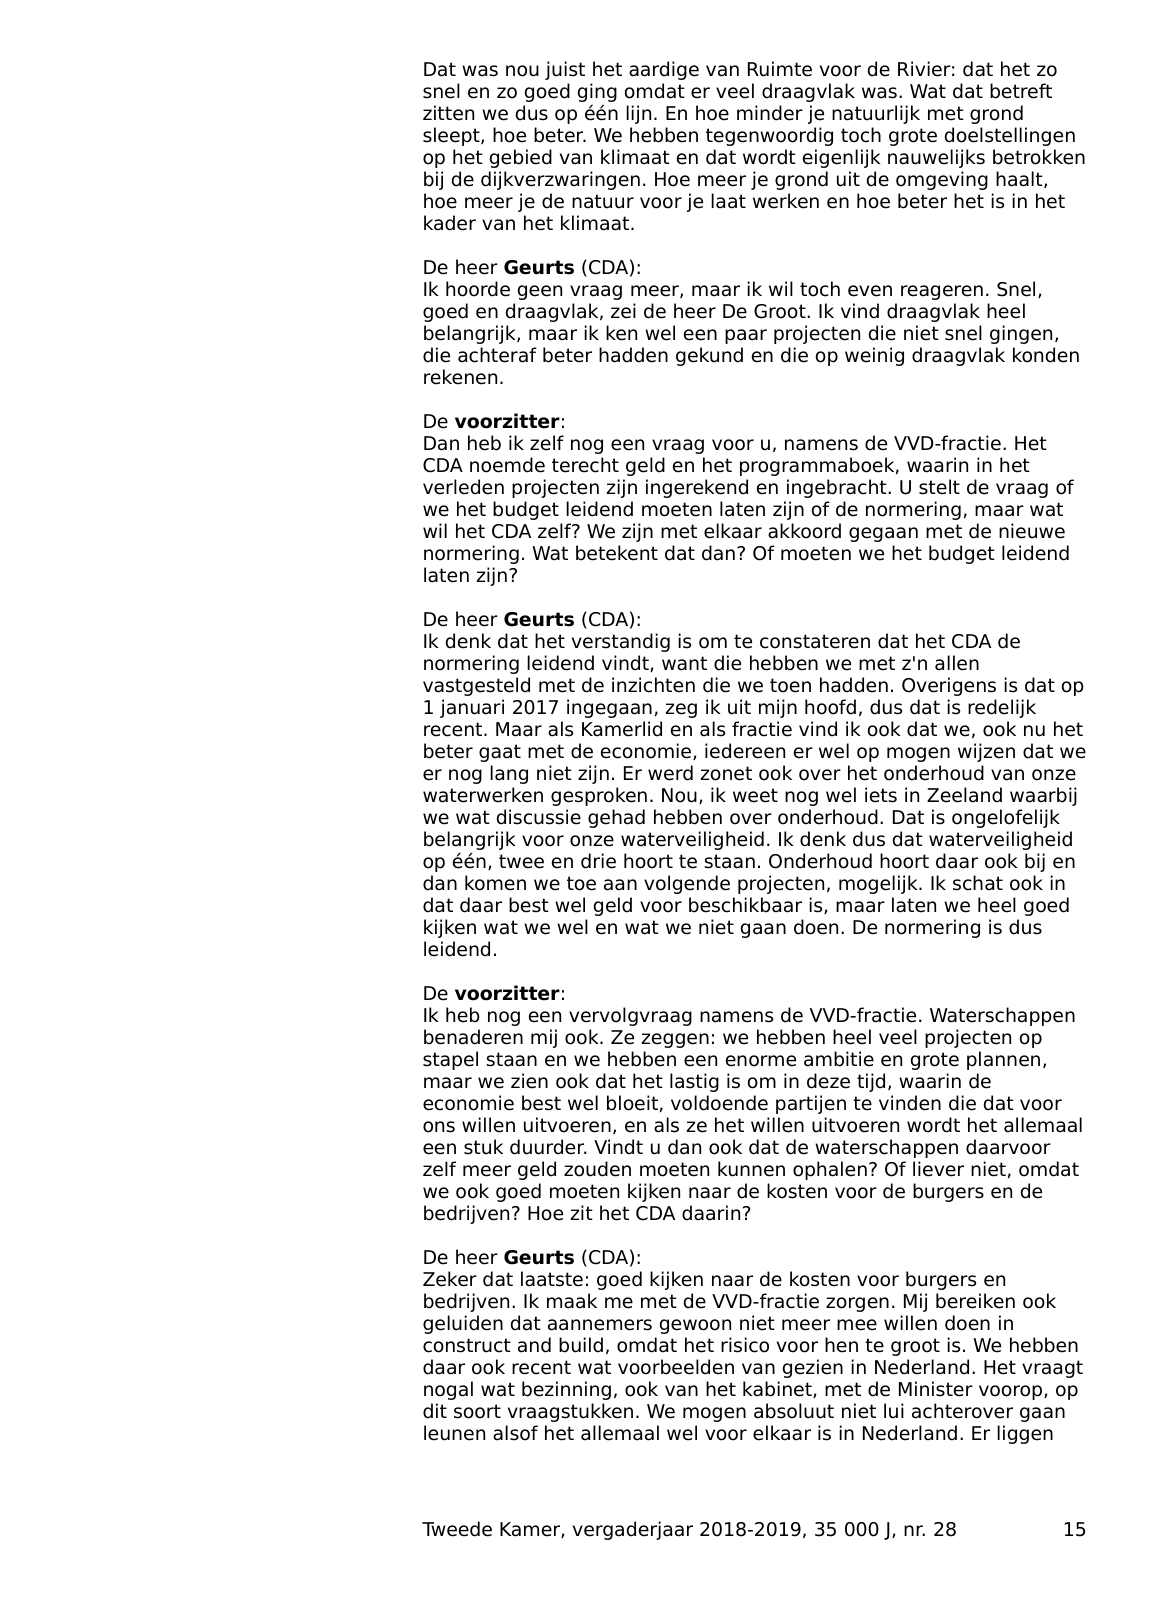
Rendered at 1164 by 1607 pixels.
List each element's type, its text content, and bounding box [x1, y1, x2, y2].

text De heer Geurts (CDA): [422, 257, 1087, 279]
text Dat was nou juist het aardige van Ruimte voor de Rivier: dat het zo snel en zo goed ging omdat er veel draagvlak was. Wat dat betreft zitten we dus op één lijn. En hoe minder je natuurlijk met grond sleept, hoe beter. We hebben tegenwoordig toch grote doelstellingen op het gebied van klimaat en dat wordt eigenlijk nauwelijks betrokken bij de dijkverzwaringen. Hoe meer je grond uit de omgeving haalt, hoe meer je de natuur voor je laat werken en hoe beter het is in het kader van het klimaat. [422, 59, 1087, 235]
text Ik denk dat het verstandig is om te constateren dat het CDA de normering leidend vindt, want die hebben we met z'n allen vastgesteld met de inzichten die we toen hadden. Overigens is dat op 1 januari 2017 ingegaan, zeg ik uit mijn hoofd, dus dat is redelijk recent. Maar als Kamerlid en als fractie vind ik ook dat we, ook nu het beter gaat met de economie, iedereen er wel op mogen wijzen dat we er nog lang niet zijn. Er werd zonet ook over het onderhoud van onze waterwerken gesproken. Nou, ik weet nog wel iets in Zeeland waarbij we wat discussie gehad hebben over onderhoud. Dat is ongelofelijk belangrijk voor onze waterveiligheid. Ik denk dus dat waterveiligheid op één, twee en drie hoort te staan. Onderhoud hoort daar ook bij en dan komen we toe aan volgende projecten, mogelijk. Ik schat ook in dat daar best wel geld voor beschikbaar is, maar laten we heel goed kijken wat we wel en wat we niet gaan doen. De normering is dus leidend. [422, 631, 1087, 961]
text De voorzitter: [422, 983, 1087, 1005]
text Dan heb ik zelf nog een vraag voor u, namens de VVD-fractie. Het CDA noemde terecht geld en het programmaboek, waarin in het verleden projecten zijn ingerekend en ingebracht. U stelt de vraag of we het budget leidend moeten laten zijn of de normering, maar wat wil het CDA zelf? We zijn met elkaar akkoord gegaan met de nieuwe normering. Wat betekent dat dan? Of moeten we het budget leidend laten zijn? [422, 433, 1087, 587]
text Ik hoorde geen vraag meer, maar ik wil toch even reageren. Snel, goed en draagvlak, zei de heer De Groot. Ik vind draagvlak heel belangrijk, maar ik ken wel een paar projecten die niet snel gingen, die achteraf beter hadden gekund en die op weinig draagvlak konden rekenen. [422, 279, 1087, 389]
text De heer Geurts (CDA): [422, 1247, 1087, 1269]
text Ik heb nog een vervolgvraag namens de VVD-fractie. Waterschappen benaderen mij ook. Ze zeggen: we hebben heel veel projecten op stapel staan en we hebben een enorme ambitie en grote plannen, maar we zien ook dat het lastig is om in deze tijd, waarin de economie best wel bloeit, voldoende partijen te vinden die dat voor ons willen uitvoeren, en als ze het willen uitvoeren wordt het allemaal een stuk duurder. Vindt u dan ook dat de waterschappen daarvoor zelf meer geld zouden moeten kunnen ophalen? Of liever niet, omdat we ook goed moeten kijken naar de kosten voor de burgers en de bedrijven? Hoe zit het CDA daarin? [422, 1005, 1087, 1225]
text De voorzitter: [422, 411, 1087, 433]
text Zeker dat laatste: goed kijken naar de kosten voor burgers en bedrijven. Ik maak me met de VVD-fractie zorgen. Mij bereiken ook geluiden dat aannemers gewoon niet meer mee willen doen in construct and build, omdat het risico voor hen te groot is. We hebben daar ook recent wat voorbeelden van gezien in Nederland. Het vraagt nogal wat bezinning, ook van het kabinet, met de Minister voorop, op dit soort vraagstukken. We mogen absoluut niet lui achterover gaan leunen alsof het allemaal wel voor elkaar is in Nederland. Er liggen [422, 1269, 1087, 1445]
text De heer Geurts (CDA): [422, 609, 1087, 631]
